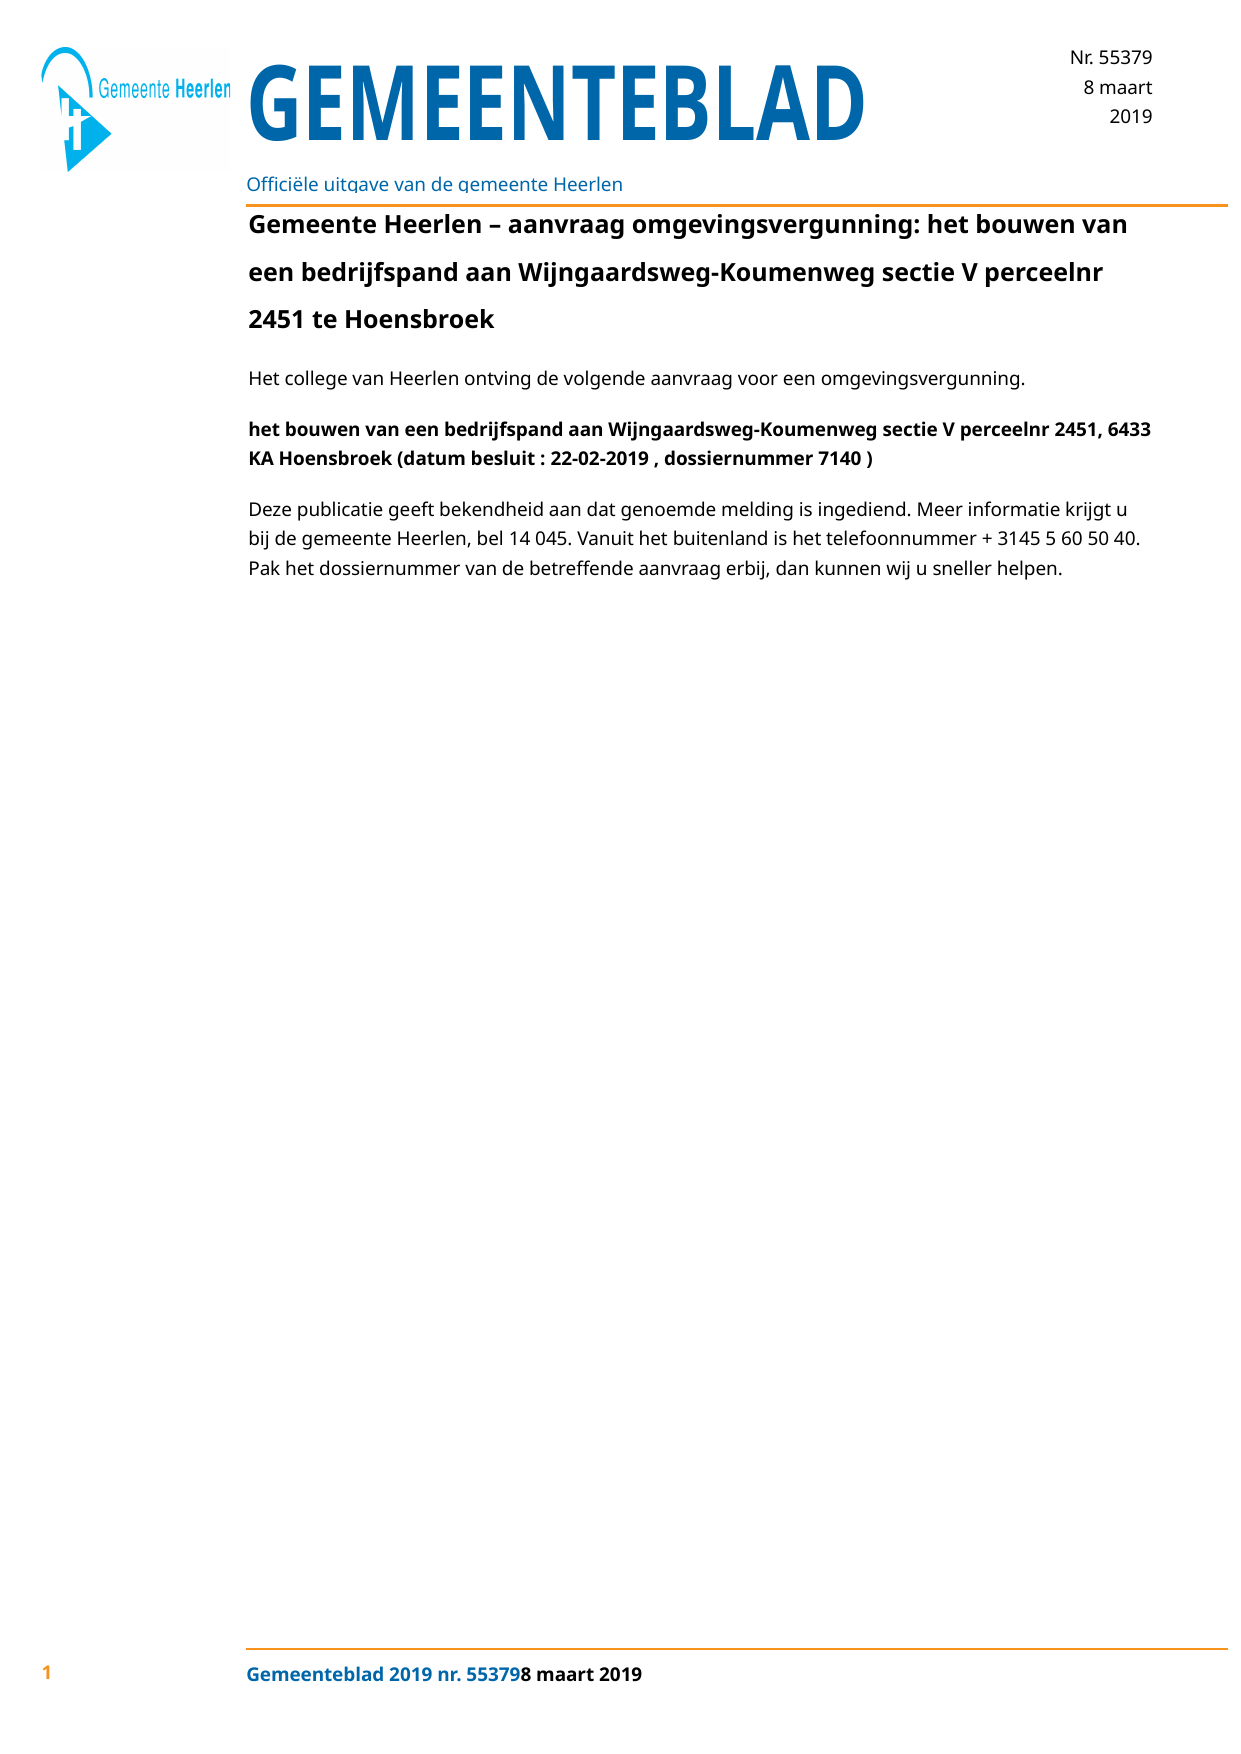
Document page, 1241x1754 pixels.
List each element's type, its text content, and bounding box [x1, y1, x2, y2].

text Gemeente Heerlen – aanvraag omgevingsvergunning: het bouwen van een bedrijfspand aan Wijngaardsweg-Koumenweg sectie V perceelnr 2451 te Hoensbroek [248, 207, 1152, 336]
text Het college van Heerlen ontving de volgende aanvraag voor een omgevingsvergunning. [248, 366, 1152, 391]
picture [41, 47, 58, 70]
picture [41, 47, 231, 172]
text het bouwen van een bedrijfspand aan Wijngaardsweg-Koumenweg sectie V perceelnr 2451, 6433 KA Hoensbroek (datum besluit : 22-02-2019 , dossiernummer 7140 ) [248, 416, 1152, 471]
text Deze publicatie geeft bekendheid aan dat genoemde melding is ingediend. Meer informatie krijgt u bij de gemeente Heerlen, bel 14 045. Vanuit het buitenland is het telefoonnummer + 3145 5 60 50 40. Pak het dossiernummer van de betreffende aanvraag erbij, dan kunnen wij u sneller helpen. [248, 496, 1152, 581]
